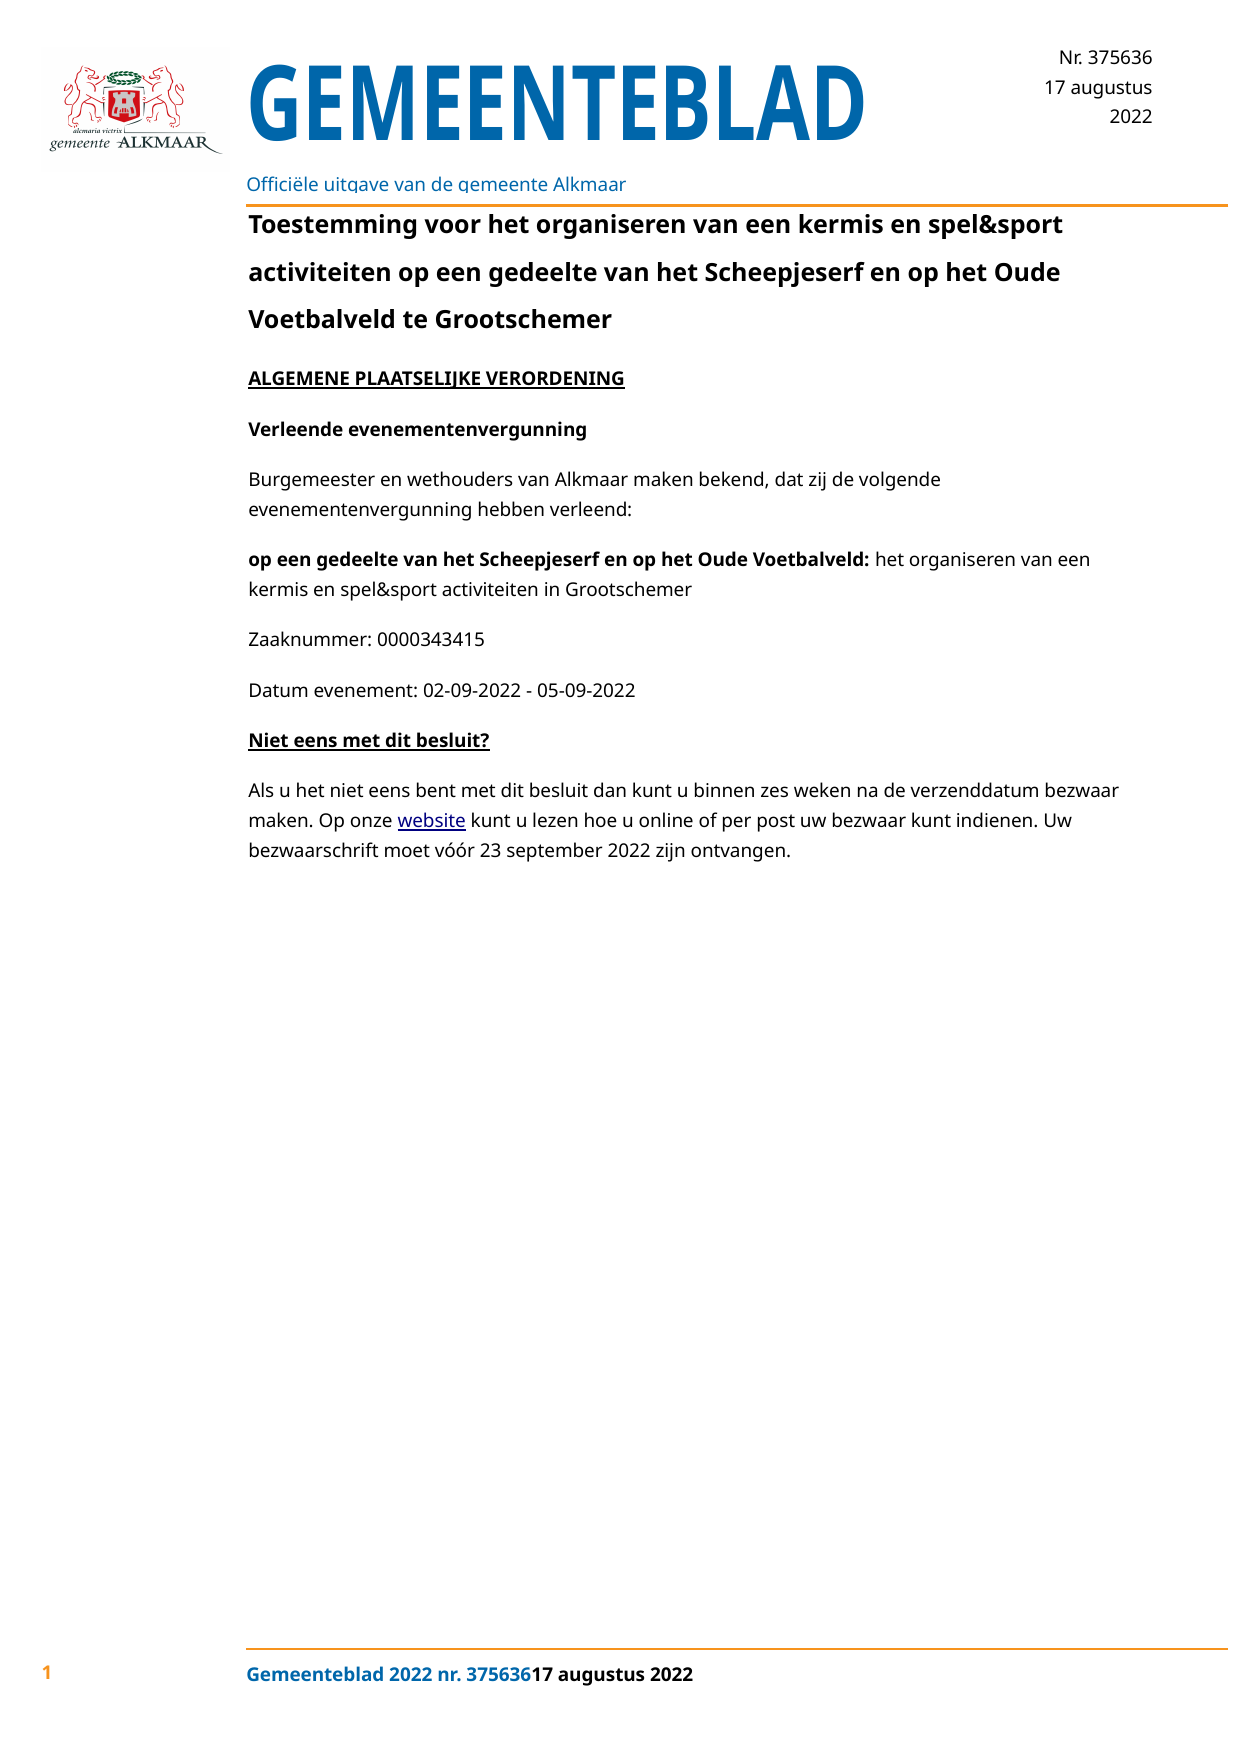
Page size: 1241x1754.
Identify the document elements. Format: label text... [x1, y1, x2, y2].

text Verleende evenementenvergunning [248, 416, 1152, 442]
text Zaaknummer: 0000343415 [248, 626, 1152, 652]
text Als u het niet eens bent met dit besluit dan kunt u binnen zes weken na de verzenddatum bezwaar maken. Op onze website kunt u lezen hoe u online of per post uw bezwaar kunt indienen. Uw bezwaarschrift moet vóór 23 september 2022 zijn ontvangen. [248, 778, 1152, 862]
text Niet eens met dit besluit? [248, 727, 1152, 753]
text Burgemeester en wethouders van Alkmaar maken bekend, dat zij de volgende evenementenvergunning hebben verleend: [248, 466, 1152, 522]
text Datum evenement: 02-09-2022 - 05-09-2022 [248, 677, 1152, 702]
picture [41, 47, 231, 172]
text op een gedeelte van het Scheepjeserf en op het Oude Voetbalveld: het organiseren van een kermis en spel&sport activiteiten in Grootschemer [248, 546, 1152, 602]
text Toestemming voor het organiseren van een kermis en spel&sport activiteiten op een gedeelte van het Scheepjeserf en op het Oude Voetbalveld te Grootschemer [248, 207, 1152, 336]
text ALGEMENE PLAATSELIJKE VERORDENING [248, 366, 1152, 391]
